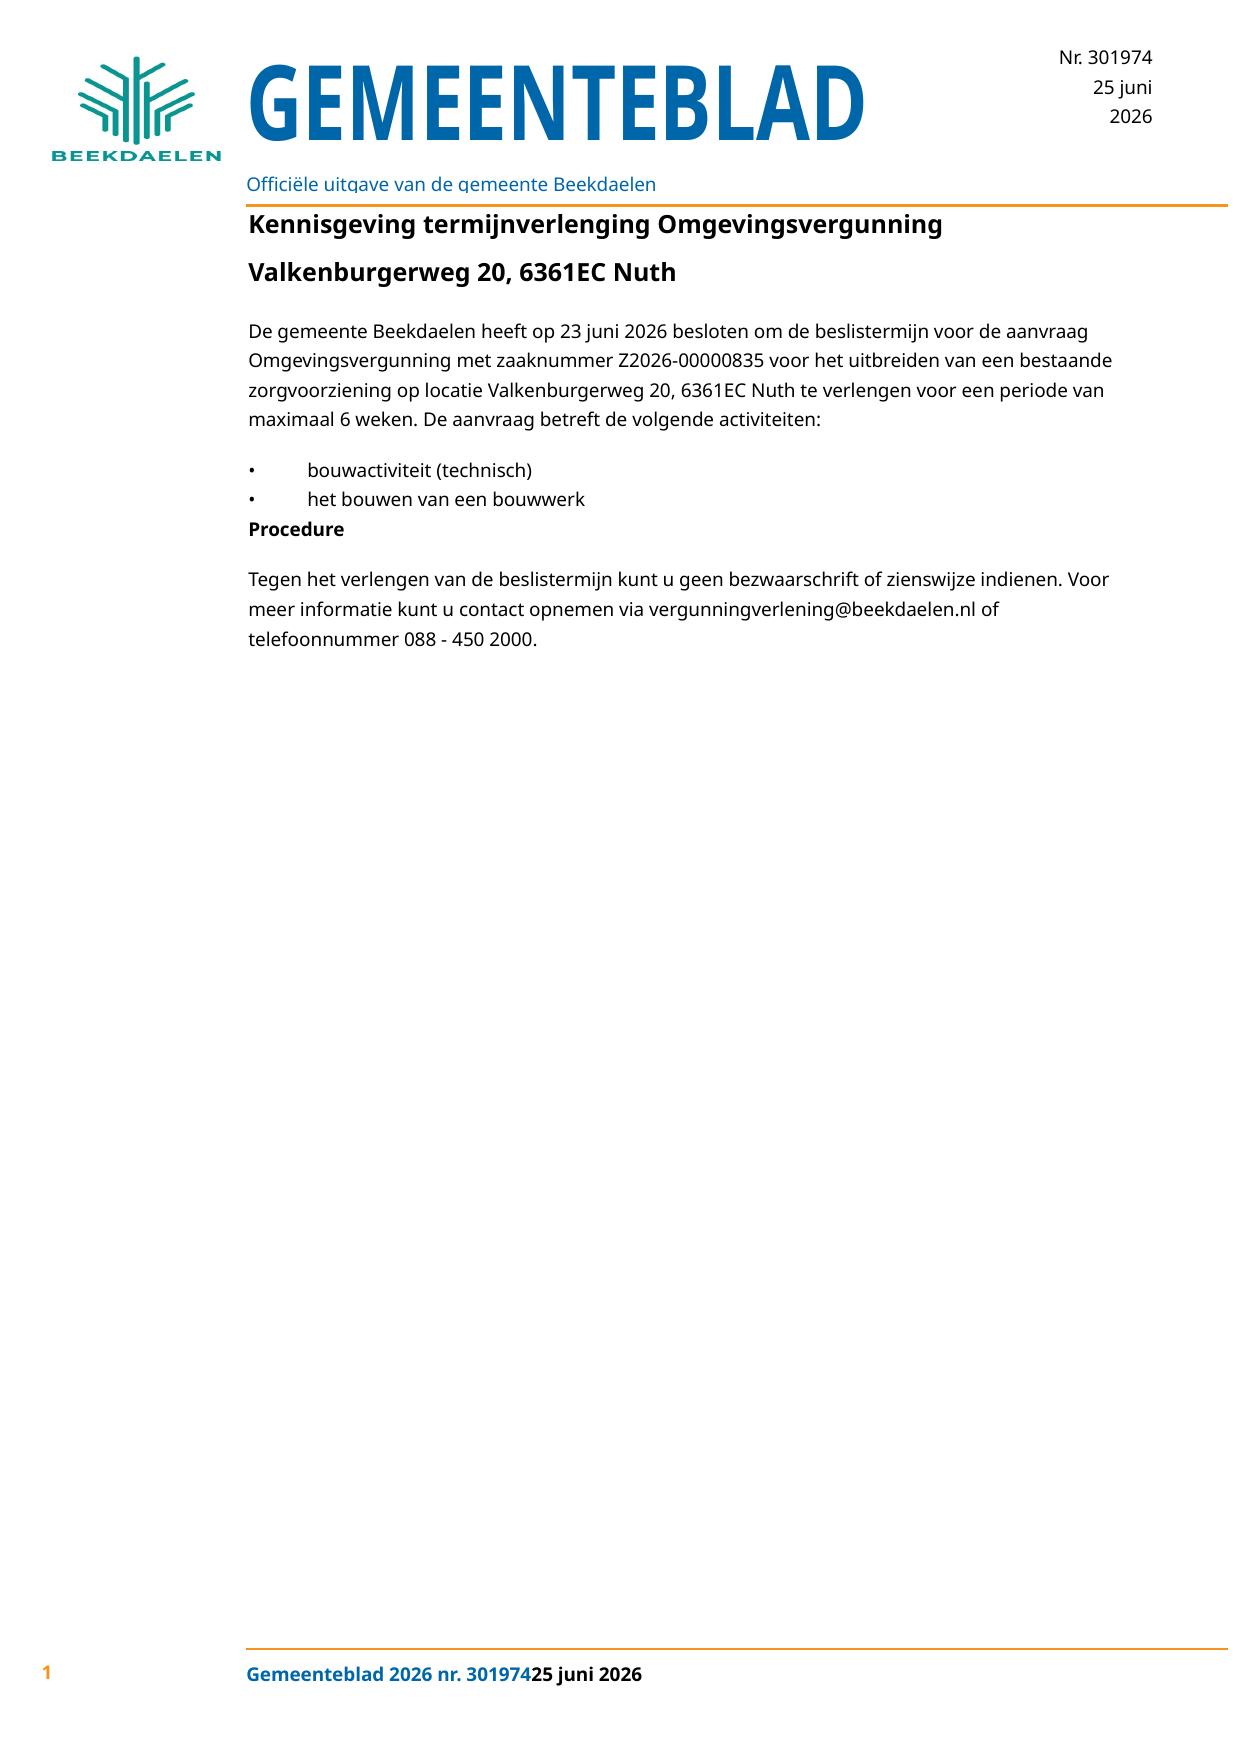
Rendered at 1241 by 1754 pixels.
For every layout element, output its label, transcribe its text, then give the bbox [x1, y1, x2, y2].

text Kennisgeving termijnverlenging Omgevingsvergunning Valkenburgerweg 20, 6361EC Nuth [248, 207, 1152, 288]
list het bouwen van een bouwwerk [248, 487, 1152, 512]
list bouwactiviteit (technisch) [248, 457, 1152, 483]
text De gemeente Beekdaelen heeft op 23 juni 2026 besloten om de beslistermijn voor de aanvraag Omgevingsvergunning met zaaknummer Z2026-00000835 voor het uitbreiden van een bestaande zorgvoorziening op locatie Valkenburgerweg 20, 6361EC Nuth te verlengen voor een periode van maximaal 6 weken. De aanvraag betreft de volgende activiteiten: [248, 318, 1152, 432]
text Procedure [248, 516, 1152, 542]
text Tegen het verlengen van de beslistermijn kunt u geen bezwaarschrift of zienswijze indienen. Voor meer informatie kunt u contact opnemen via vergunningverlening@beekdaelen.nl of telefoonnummer 088 - 450 2000. [248, 567, 1152, 652]
picture [41, 47, 231, 172]
